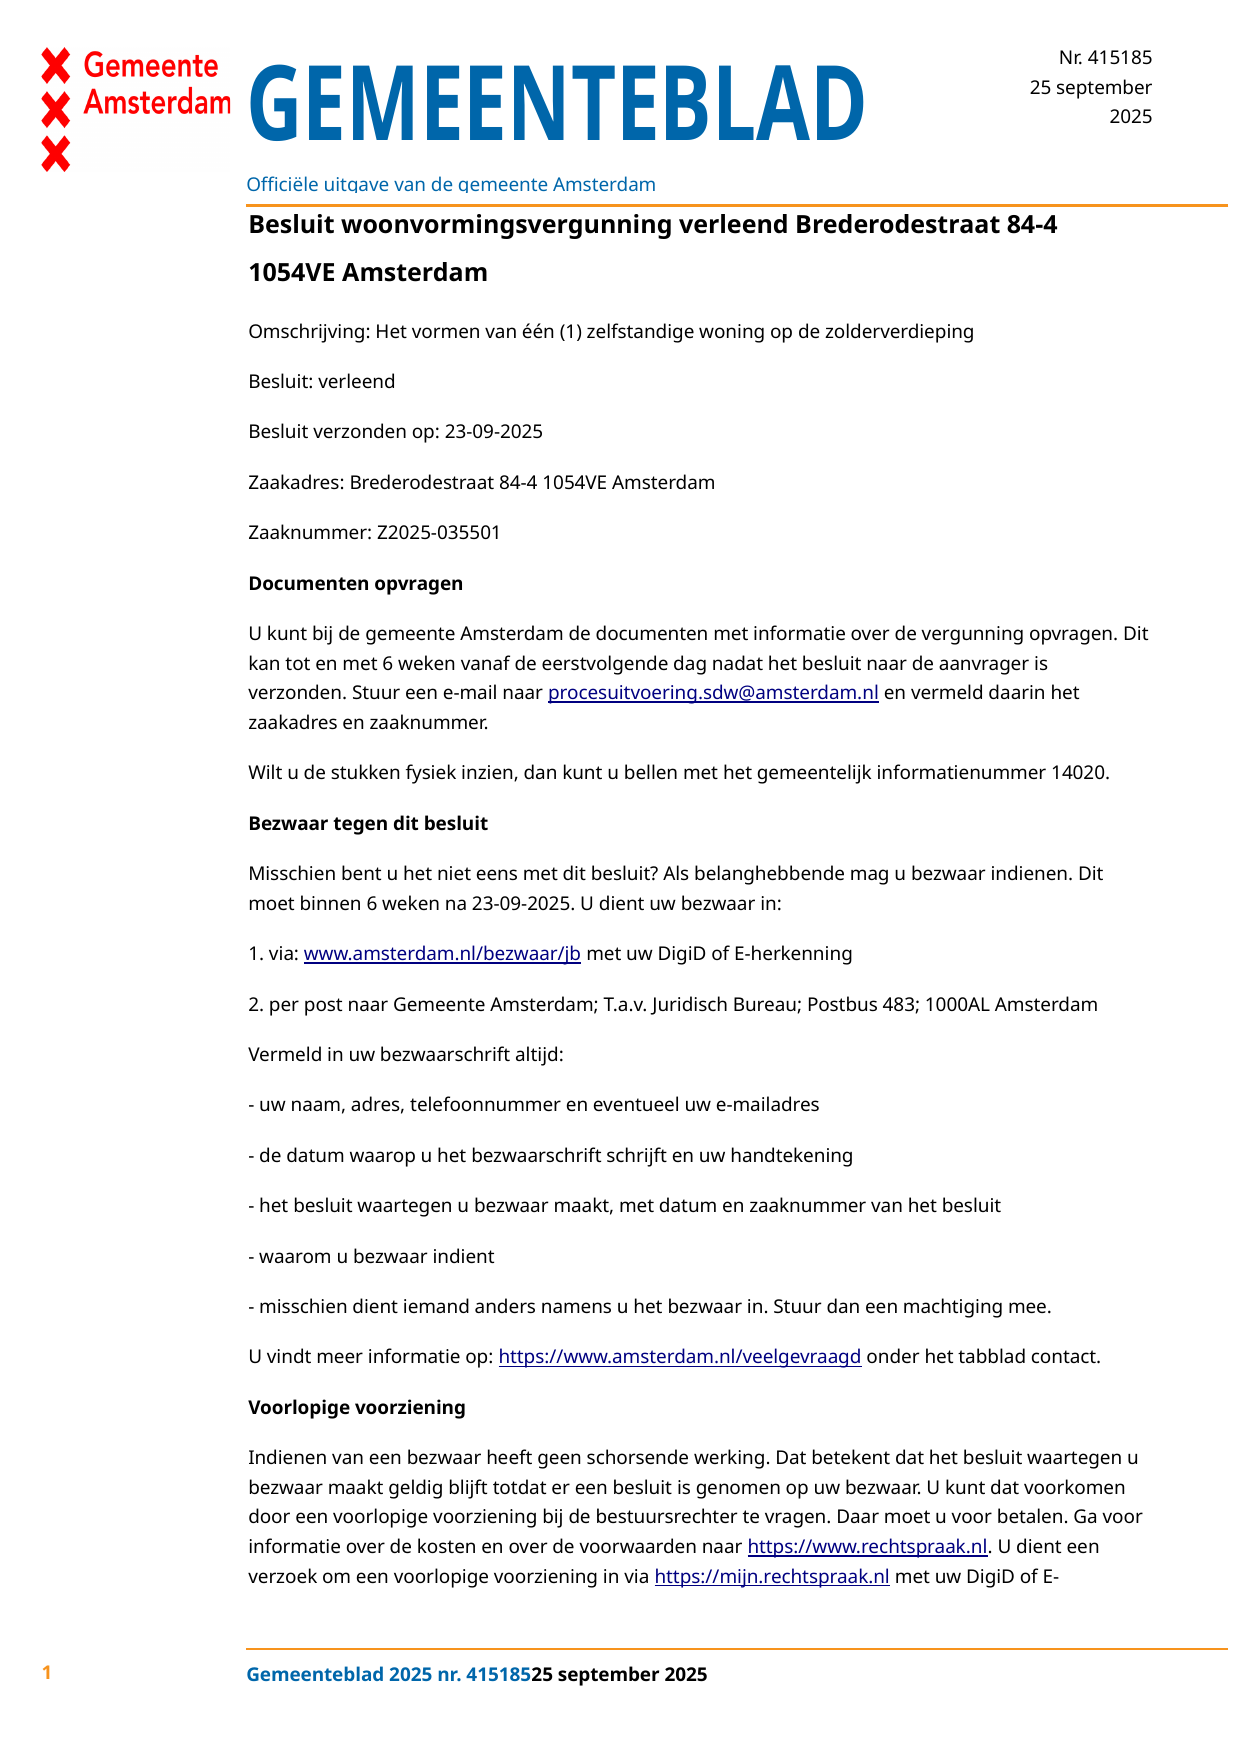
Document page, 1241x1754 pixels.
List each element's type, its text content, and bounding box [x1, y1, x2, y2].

text - uw naam, adres, telefoonnummer en eventueel uw e-mailadres [248, 1092, 1152, 1117]
text Misschien bent u het niet eens met dit besluit? Als belanghebbende mag u bezwaar indienen. Dit moet binnen 6 weken na 23-09-2025. U dient uw bezwaar in: [248, 860, 1152, 916]
text Voorlopige voorziening [248, 1394, 1152, 1420]
text Bezwaar tegen dit besluit [248, 810, 1152, 836]
text 1. via: www.amsterdam.nl/bezwaar/jb met uw DigiD of E-herkenning [248, 940, 1152, 966]
text - het besluit waartegen u bezwaar maakt, met datum en zaaknummer van het besluit [248, 1192, 1152, 1218]
picture [41, 47, 231, 172]
text Wilt u de stukken fysiek inzien, dan kunt u bellen met het gemeentelijk informatienummer 14020. [248, 759, 1152, 785]
text 2. per post naar Gemeente Amsterdam; T.a.v. Juridisch Bureau; Postbus 483; 1000AL Amsterdam [248, 991, 1152, 1017]
text Vermeld in uw bezwaarschrift altijd: [248, 1041, 1152, 1067]
text U vindt meer informatie op: https://www.amsterdam.nl/veelgevraagd onder het tabblad contact. [248, 1344, 1152, 1369]
text U kunt bij de gemeente Amsterdam de documenten met informatie over de vergunning opvragen. Dit kan tot en met 6 weken vanaf de eerstvolgende dag nadat het besluit naar de aanvrager is verzonden. Stuur een e-mail naar procesuitvoering.sdw@amsterdam.nl en vermeld daarin het zaakadres en zaaknummer. [248, 620, 1152, 735]
text Besluit verzonden op: 23-09-2025 [248, 419, 1152, 444]
text Omschrijving: Het vormen van één (1) zelfstandige woning op de zolderverdieping [248, 318, 1152, 344]
text - misschien dient iemand anders namens u het bezwaar in. Stuur dan een machtiging mee. [248, 1293, 1152, 1319]
text - de datum waarop u het bezwaarschrift schrijft en uw handtekening [248, 1142, 1152, 1168]
text - waarom u bezwaar indient [248, 1243, 1152, 1269]
text Documenten opvragen [248, 570, 1152, 596]
text Indienen van een bezwaar heeft geen schorsende werking. Dat betekent dat het besluit waartegen u bezwaar maakt geldig blijft totdat er een besluit is genomen op uw bezwaar. U kunt dat voorkomen door een voorlopige voorziening bij de bestuursrechter te vragen. Daar moet u voor betalen. Ga voor informatie over de kosten en over de voorwaarden naar https://www.rechtspraak.nl. U dient een verzoek om een voorlopige voorziening in via https://mijn.rechtspraak.nl met uw DigiD of E- [248, 1444, 1152, 1589]
text Zaakadres: Brederodestraat 84-4 1054VE Amsterdam [248, 469, 1152, 495]
text Besluit woonvormingsvergunning verleend Brederodestraat 84-4 1054VE Amsterdam [248, 207, 1152, 288]
text Zaaknummer: Z2025-035501 [248, 519, 1152, 545]
text Besluit: verleend [248, 368, 1152, 394]
